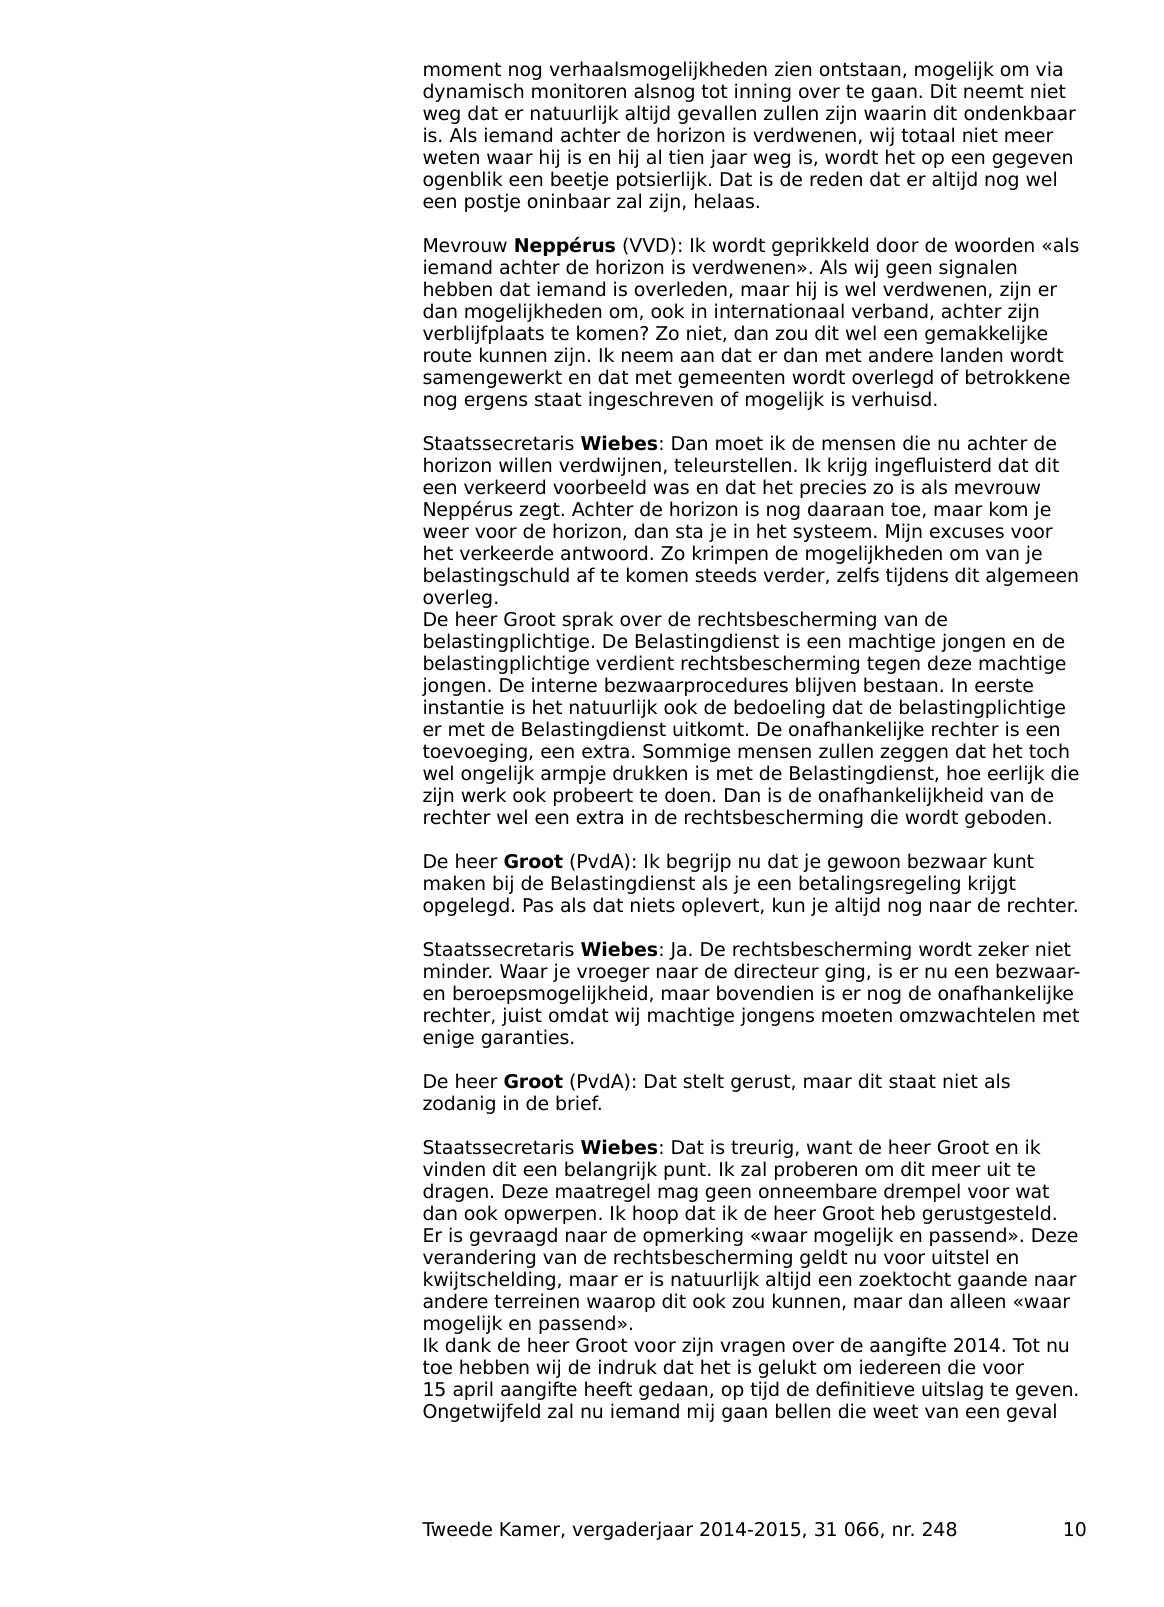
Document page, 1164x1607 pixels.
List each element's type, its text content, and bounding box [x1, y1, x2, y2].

text Ik dank de heer Groot voor zijn vragen over de aangifte 2014. Tot nu toe hebben wij de indruk dat het is gelukt om iedereen die voor 15 april aangifte heeft gedaan, op tijd de definitieve uitslag te geven. Ongetwijfeld zal nu iemand mij gaan bellen die weet van een geval [422, 1335, 1087, 1423]
text moment nog verhaalsmogelijkheden zien ontstaan, mogelijk om via dynamisch monitoren alsnog tot inning over te gaan. Dit neemt niet weg dat er natuurlijk altijd gevallen zullen zijn waarin dit ondenkbaar is. Als iemand achter de horizon is verdwenen, wij totaal niet meer weten waar hij is en hij al tien jaar weg is, wordt het op een gegeven ogenblik een beetje potsierlijk. Dat is de reden dat er altijd nog wel een postje oninbaar zal zijn, helaas. [422, 59, 1087, 213]
text Staatssecretaris Wiebes: Dat is treurig, want de heer Groot en ik vinden dit een belangrijk punt. Ik zal proberen om dit meer uit te dragen. Deze maatregel mag geen onneembare drempel voor wat dan ook opwerpen. Ik hoop dat ik de heer Groot heb gerustgesteld. [422, 1137, 1087, 1225]
text De heer Groot (PvdA): Dat stelt gerust, maar dit staat niet als zodanig in de brief. [422, 1071, 1087, 1115]
text De heer Groot (PvdA): Ik begrijp nu dat je gewoon bezwaar kunt maken bij de Belastingdienst als je een betalingsregeling krijgt opgelegd. Pas als dat niets oplevert, kun je altijd nog naar de rechter. [422, 851, 1087, 917]
text Staatssecretaris Wiebes: Dan moet ik de mensen die nu achter de horizon willen verdwijnen, teleurstellen. Ik krijg ingefluisterd dat dit een verkeerd voorbeeld was en dat het precies zo is als mevrouw Neppérus zegt. Achter de horizon is nog daaraan toe, maar kom je weer voor de horizon, dan sta je in het systeem. Mijn excuses voor het verkeerde antwoord. Zo krimpen de mogelijkheden om van je belastingschuld af te komen steeds verder, zelfs tijdens dit algemeen overleg. [422, 433, 1087, 609]
text Mevrouw Neppérus (VVD): Ik wordt geprikkeld door de woorden «als iemand achter de horizon is verdwenen». Als wij geen signalen hebben dat iemand is overleden, maar hij is wel verdwenen, zijn er dan mogelijkheden om, ook in internationaal verband, achter zijn verblijfplaats te komen? Zo niet, dan zou dit wel een gemakkelijke route kunnen zijn. Ik neem aan dat er dan met andere landen wordt samengewerkt en dat met gemeenten wordt overlegd of betrokkene nog ergens staat ingeschreven of mogelijk is verhuisd. [422, 235, 1087, 411]
text De heer Groot sprak over de rechtsbescherming van de belastingplichtige. De Belastingdienst is een machtige jongen en de belastingplichtige verdient rechtsbescherming tegen deze machtige jongen. De interne bezwaarprocedures blijven bestaan. In eerste instantie is het natuurlijk ook de bedoeling dat de belastingplichtige er met de Belastingdienst uitkomt. De onafhankelijke rechter is een toevoeging, een extra. Sommige mensen zullen zeggen dat het toch wel ongelijk armpje drukken is met de Belastingdienst, hoe eerlijk die zijn werk ook probeert te doen. Dan is de onafhankelijkheid van de rechter wel een extra in de rechtsbescherming die wordt geboden. [422, 609, 1087, 829]
text Er is gevraagd naar de opmerking «waar mogelijk en passend». Deze verandering van de rechtsbescherming geldt nu voor uitstel en kwijtschelding, maar er is natuurlijk altijd een zoektocht gaande naar andere terreinen waarop dit ook zou kunnen, maar dan alleen «waar mogelijk en passend». [422, 1225, 1087, 1335]
text Staatssecretaris Wiebes: Ja. De rechtsbescherming wordt zeker niet minder. Waar je vroeger naar de directeur ging, is er nu een bezwaar- en beroepsmogelijkheid, maar bovendien is er nog de onafhankelijke rechter, juist omdat wij machtige jongens moeten omzwachtelen met enige garanties. [422, 939, 1087, 1049]
